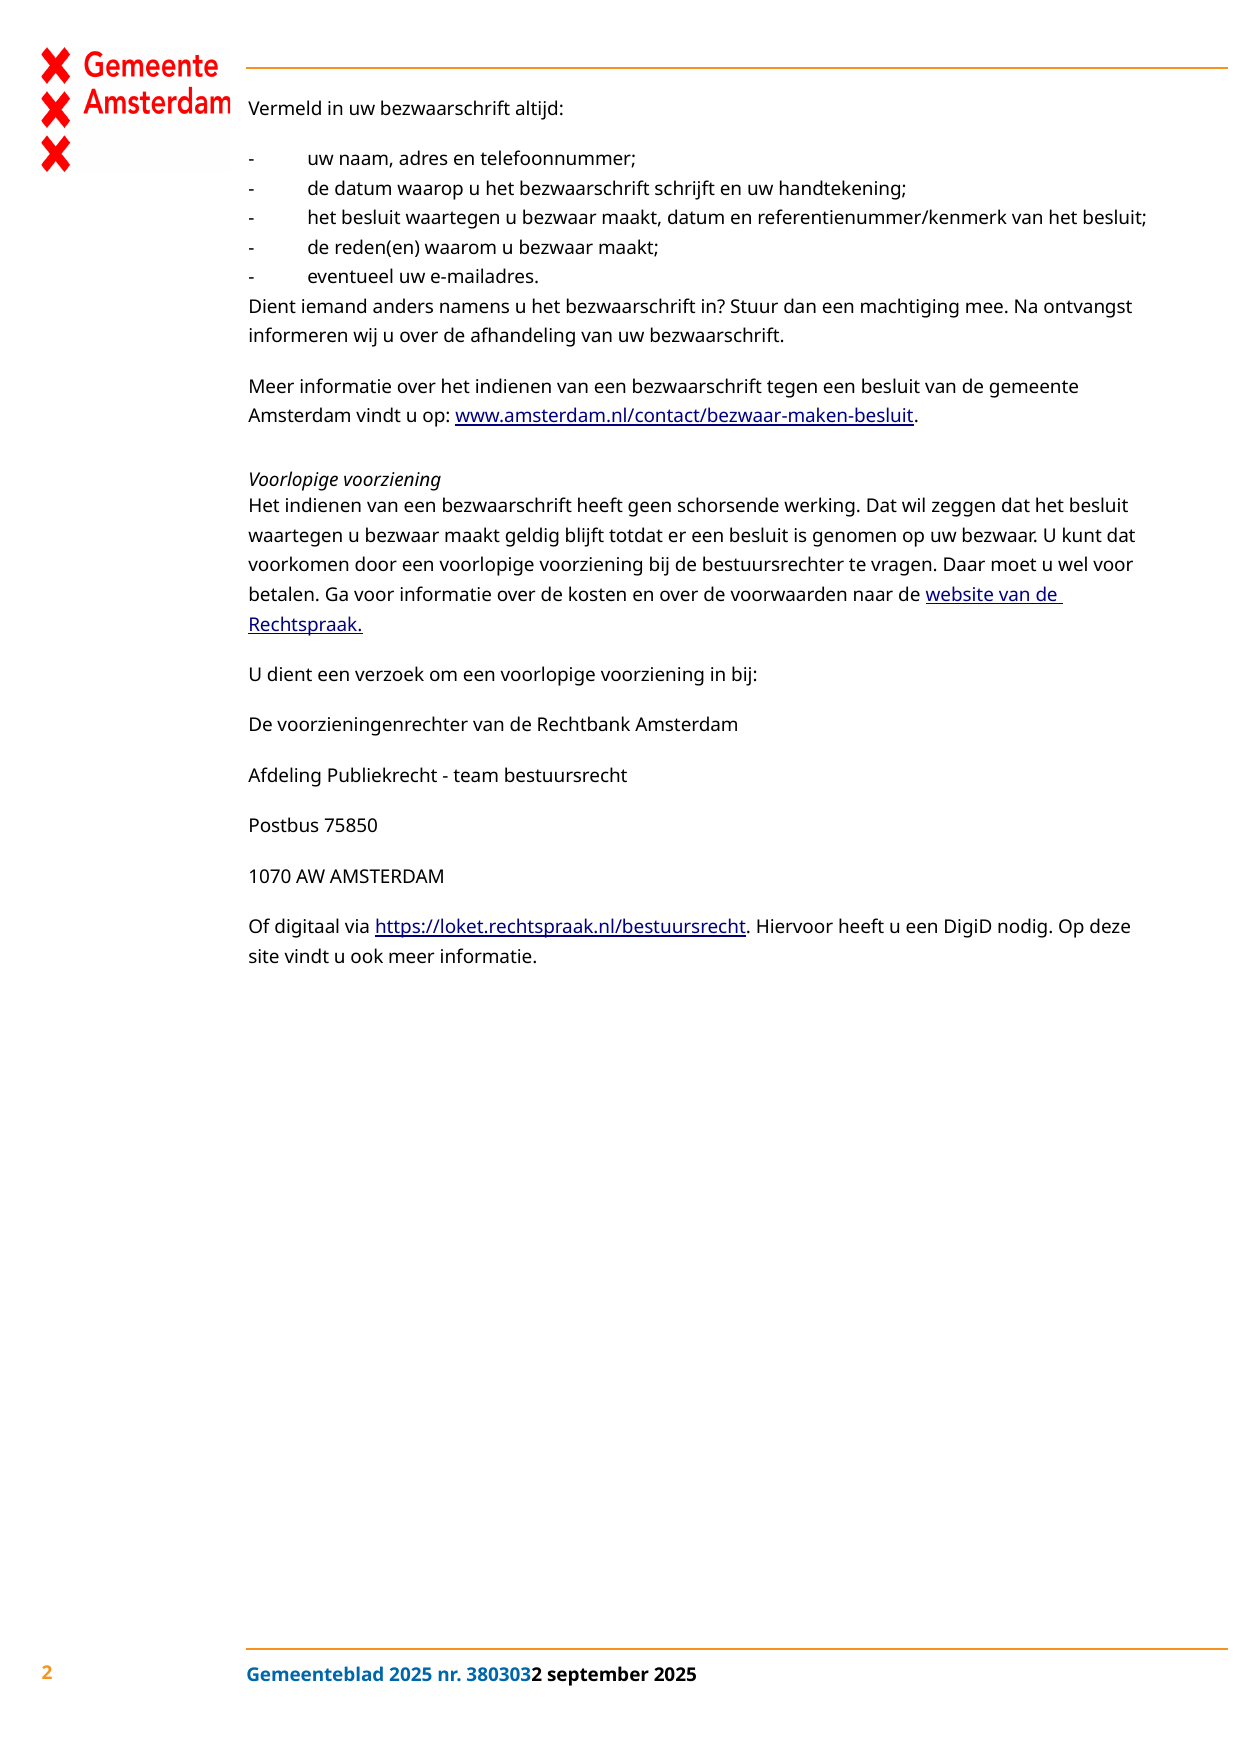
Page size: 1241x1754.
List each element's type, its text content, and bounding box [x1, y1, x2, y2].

list de datum waarop u het bezwaarschrift schrijft en uw handtekening; [248, 175, 1152, 201]
text Dient iemand anders namens u het bezwaarschrift in? Stuur dan een machtiging mee. Na ontvangst informeren wij u over de afhandeling van uw bezwaarschrift. [248, 293, 1152, 348]
text Vermeld in uw bezwaarschrift altijd: [248, 95, 1152, 121]
text Of digitaal via https://loket.rechtspraak.nl/bestuursrecht. Hiervoor heeft u een DigiD nodig. Op deze site vindt u ook meer informatie. [248, 913, 1152, 968]
text 1070 AW AMSTERDAM [248, 863, 1152, 888]
list het besluit waartegen u bezwaar maakt, datum en referentienummer/kenmerk van het besluit; [248, 204, 1152, 230]
text De voorzieningenrechter van de Rechtbank Amsterdam [248, 712, 1152, 737]
list uw naam, adres en telefoonnummer; [248, 145, 1152, 171]
text Voorlopige voorziening [248, 467, 1152, 492]
picture [41, 47, 231, 172]
text Het indienen van een bezwaarschrift heeft geen schorsende werking. Dat wil zeggen dat het besluit waartegen u bezwaar maakt geldig blijft totdat er een besluit is genomen op uw bezwaar. U kunt dat voorkomen door een voorlopige voorziening bij de bestuursrechter te vragen. Daar moet u wel voor betalen. Ga voor informatie over de kosten en over de voorwaarden naar de website van de Rechtspraak. [248, 492, 1152, 636]
list de reden(en) waarom u bezwaar maakt; [248, 234, 1152, 260]
text Postbus 75850 [248, 812, 1152, 838]
text Meer informatie over het indienen van een bezwaarschrift tegen een besluit van de gemeente Amsterdam vindt u op: www.amsterdam.nl/contact/bezwaar-maken-besluit. [248, 373, 1152, 428]
text U dient een verzoek om een voorlopige voorziening in bij: [248, 661, 1152, 687]
list eventueel uw e-mailadres. [248, 263, 1152, 289]
text Afdeling Publiekrecht - team bestuursrecht [248, 762, 1152, 788]
